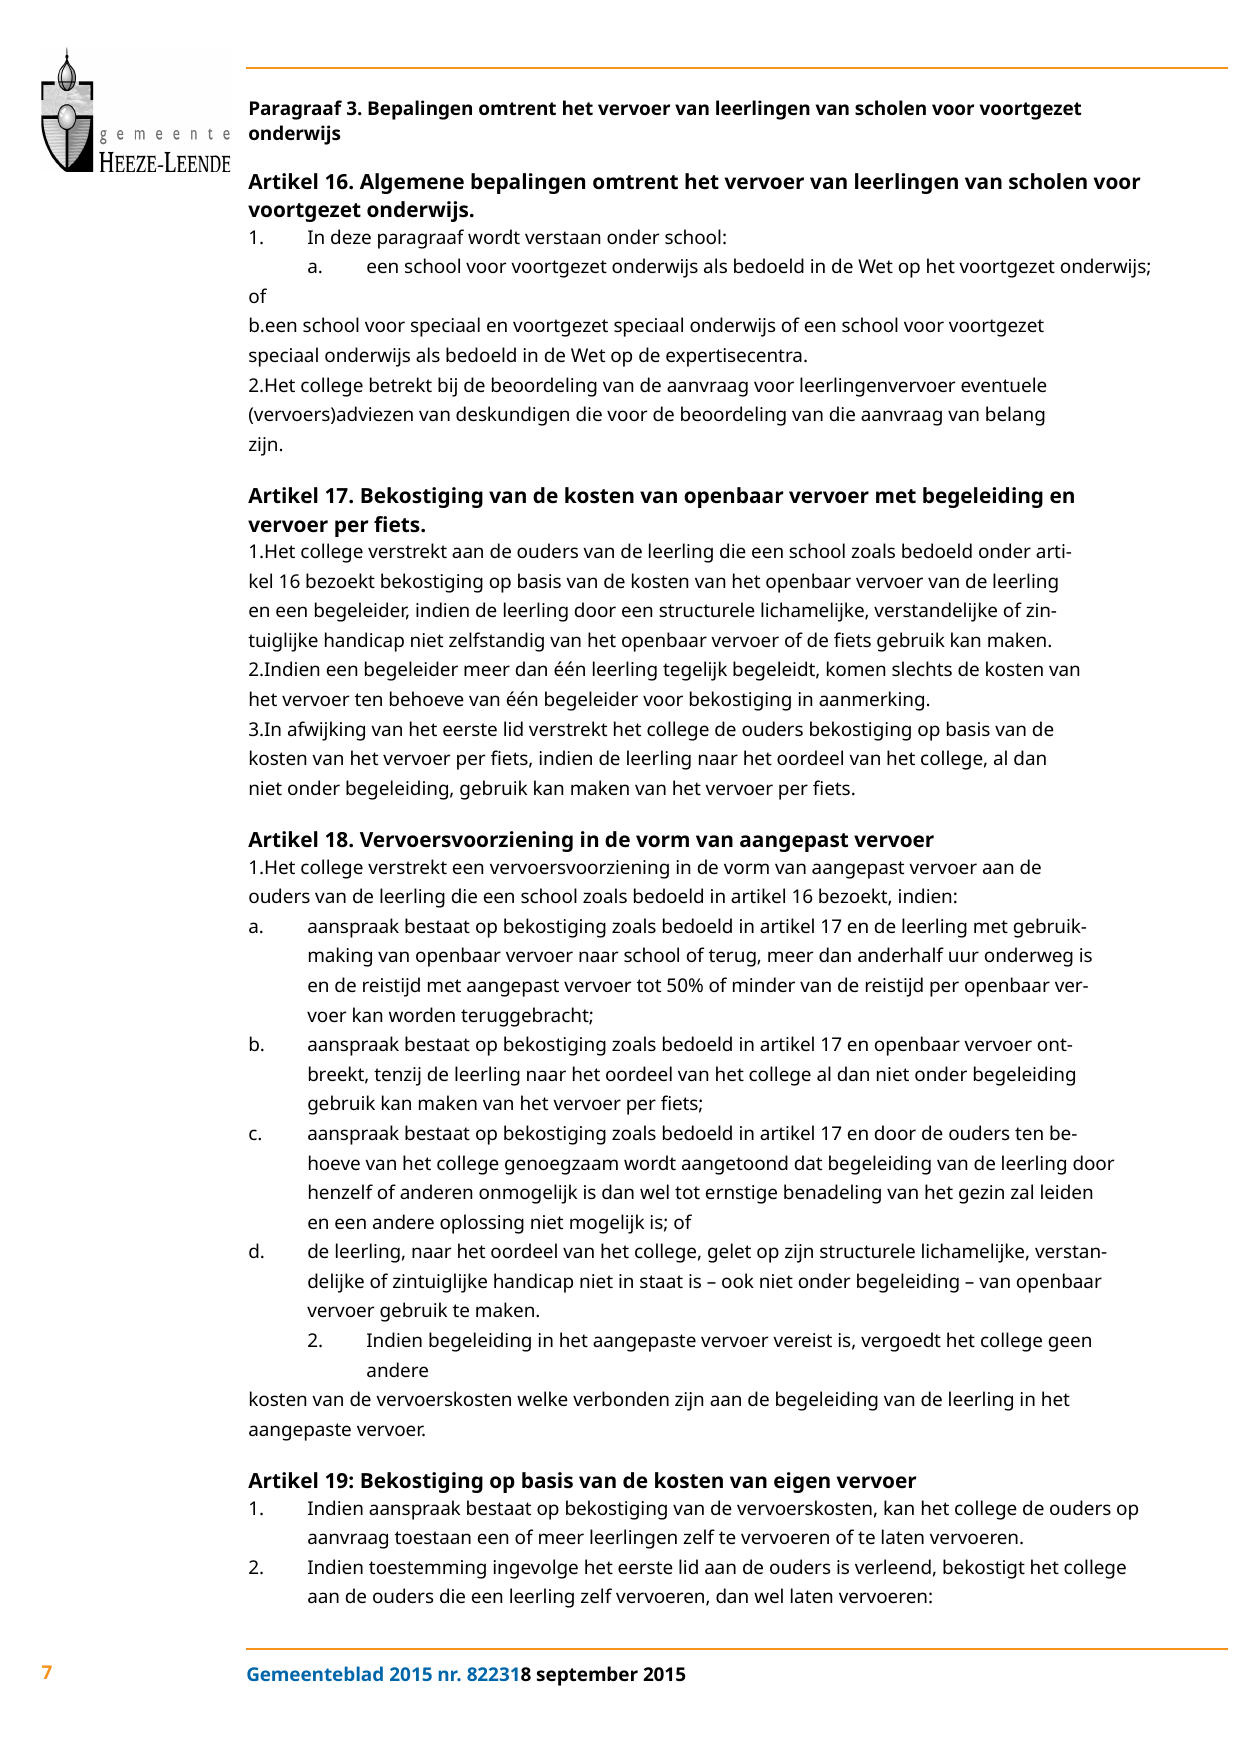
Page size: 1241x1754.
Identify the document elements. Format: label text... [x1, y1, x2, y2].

text speciaal onderwijs als bedoeld in de Wet op de expertisecentra. [248, 342, 1152, 368]
text en een begeleider, indien de leerling door een structurele lichamelijke, verstandelijke of zin- [248, 597, 1152, 623]
text 1.Het college verstrekt een vervoersvoorziening in de vorm van aangepast vervoer aan de [248, 854, 1152, 879]
picture [41, 47, 231, 172]
text Artikel 18. Vervoersvoorziening in de vorm van aangepast vervoer [248, 825, 1152, 854]
text niet onder begeleiding, gebruik kan maken van het vervoer per fiets. [248, 775, 1152, 801]
list Indien aanspraak bestaat op bekostiging van de vervoerskosten, kan het college de ouders op aanvraag toestaan een of meer leerlingen zelf te vervoeren of te laten vervoeren. [248, 1495, 1152, 1550]
text Paragraaf 3. Bepalingen omtrent het vervoer van leerlingen van scholen voor voortgezet onderwijs [248, 95, 1152, 146]
text ouders van de leerling die een school zoals bedoeld in artikel 16 bezoekt, indien: [248, 883, 1152, 909]
list making van openbaar vervoer naar school of terug, meer dan anderhalf uur onderweg is [248, 943, 1152, 968]
text (vervoers)adviezen van deskundigen die voor de beoordeling van die aanvraag van belang [248, 401, 1152, 427]
text het vervoer ten behoeve van één begeleider voor bekostiging in aanmerking. [248, 686, 1152, 712]
text kosten van het vervoer per fiets, indien de leerling naar het oordeel van het college, al dan [248, 745, 1152, 771]
text Artikel 17. Bekostiging van de kosten van openbaar vervoer met begeleiding en vervoer per fiets. [248, 481, 1152, 538]
list aanspraak bestaat op bekostiging zoals bedoeld in artikel 17 en de leerling met gebruik- [248, 913, 1152, 939]
text 2.Indien een begeleider meer dan één leerling tegelijk begeleidt, komen slechts de kosten van [248, 657, 1152, 682]
text kel 16 bezoekt bekostiging op basis van de kosten van het openbaar vervoer van de leerling [248, 568, 1152, 594]
list gebruik kan maken van het vervoer per fiets; [248, 1091, 1152, 1116]
list voer kan worden teruggebracht; [248, 1002, 1152, 1027]
text kosten van de vervoerskosten welke verbonden zijn aan de begeleiding van de leerling in het [248, 1386, 1152, 1412]
list en de reistijd met aangepast vervoer tot 50% of minder van de reistijd per openbaar ver- [248, 972, 1152, 998]
list Indien toestemming ingevolge het eerste lid aan de ouders is verleend, bekostigt het college aan de ouders die een leerling zelf vervoeren, dan wel laten vervoeren: [248, 1554, 1152, 1609]
list een school voor voortgezet onderwijs als bedoeld in de Wet op het voortgezet onderwijs; [307, 253, 1152, 279]
list hoeve van het college genoegzaam wordt aangetoond dat begeleiding van de leerling door [248, 1150, 1152, 1175]
list In deze paragraaf wordt verstaan onder school: [248, 224, 1152, 250]
text zijn. [248, 431, 1152, 457]
text b.een school voor speciaal en voortgezet speciaal onderwijs of een school voor voortgezet [248, 313, 1152, 338]
list en een andere oplossing niet mogelijk is; of [248, 1209, 1152, 1234]
list Indien begeleiding in het aangepaste vervoer vereist is, vergoedt het college geen andere [307, 1327, 1152, 1382]
list breekt, tenzij de leerling naar het oordeel van het college al dan niet onder begeleiding [248, 1061, 1152, 1087]
text 3.In afwijking van het eerste lid verstrekt het college de ouders bekostiging op basis van de [248, 716, 1152, 742]
text tuiglijke handicap niet zelfstandig van het openbaar vervoer of de fiets gebruik kan maken. [248, 627, 1152, 653]
list aanspraak bestaat op bekostiging zoals bedoeld in artikel 17 en door de ouders ten be- [248, 1120, 1152, 1146]
list aanspraak bestaat op bekostiging zoals bedoeld in artikel 17 en openbaar vervoer ont- [248, 1031, 1152, 1057]
text Artikel 16. Algemene bepalingen omtrent het vervoer van leerlingen van scholen voor voortgezet onderwijs. [248, 167, 1152, 224]
text Artikel 19: Bekostiging op basis van de kosten van eigen vervoer [248, 1466, 1152, 1495]
list delijke of zintuiglijke handicap niet in staat is – ook niet onder begeleiding – van openbaar [248, 1268, 1152, 1294]
list vervoer gebruik te maken. [248, 1298, 1152, 1323]
text aangepaste vervoer. [248, 1416, 1152, 1442]
list de leerling, naar het oordeel van het college, gelet op zijn structurele lichamelijke, verstan- [248, 1238, 1152, 1264]
list henzelf of anderen onmogelijk is dan wel tot ernstige benadeling van het gezin zal leiden [248, 1179, 1152, 1205]
text 1.Het college verstrekt aan de ouders van de leerling die een school zoals bedoeld onder arti- [248, 538, 1152, 564]
text of [248, 283, 1152, 309]
text 2.Het college betrekt bij de beoordeling van de aanvraag voor leerlingenvervoer eventuele [248, 372, 1152, 398]
